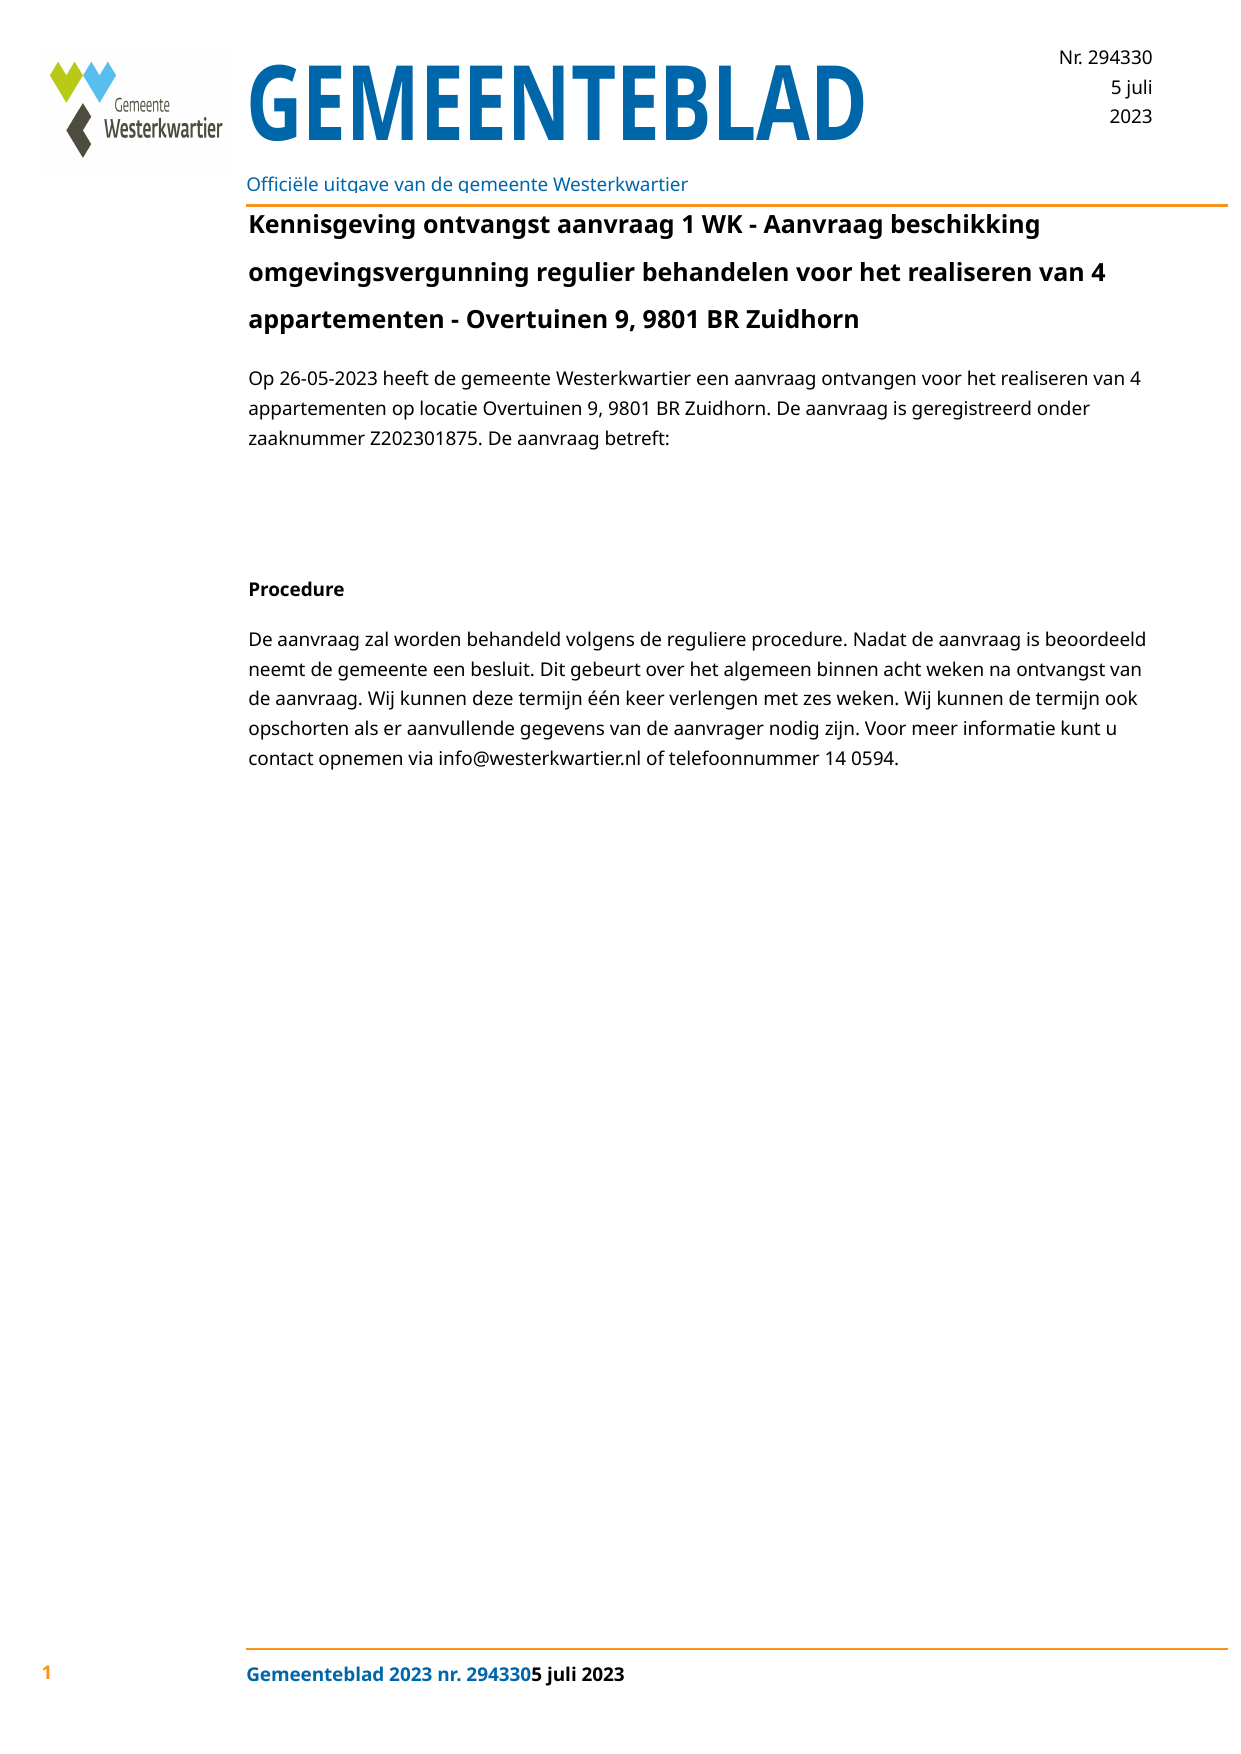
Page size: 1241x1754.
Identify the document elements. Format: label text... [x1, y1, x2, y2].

text De aanvraag zal worden behandeld volgens de reguliere procedure. Nadat de aanvraag is beoordeeld neemt de gemeente een besluit. Dit gebeurt over het algemeen binnen acht weken na ontvangst van de aanvraag. Wij kunnen deze termijn één keer verlengen met zes weken. Wij kunnen de termijn ook opschorten als er aanvullende gegevens van de aanvrager nodig zijn. Voor meer informatie kunt u contact opnemen via info@westerkwartier.nl of telefoonnummer 14 0594. [248, 626, 1152, 770]
text Op 26-05-2023 heeft de gemeente Westerkwartier een aanvraag ontvangen voor het realiseren van 4 appartementen op locatie Overtuinen 9, 9801 BR Zuidhorn. De aanvraag is geregistreerd onder zaaknummer Z202301875. De aanvraag betreft: [248, 366, 1152, 450]
picture [41, 47, 231, 172]
text Procedure [248, 576, 1152, 602]
text Kennisgeving ontvangst aanvraag 1 WK - Aanvraag beschikking omgevingsvergunning regulier behandelen voor het realiseren van 4 appartementen - Overtuinen 9, 9801 BR Zuidhorn [248, 207, 1152, 336]
